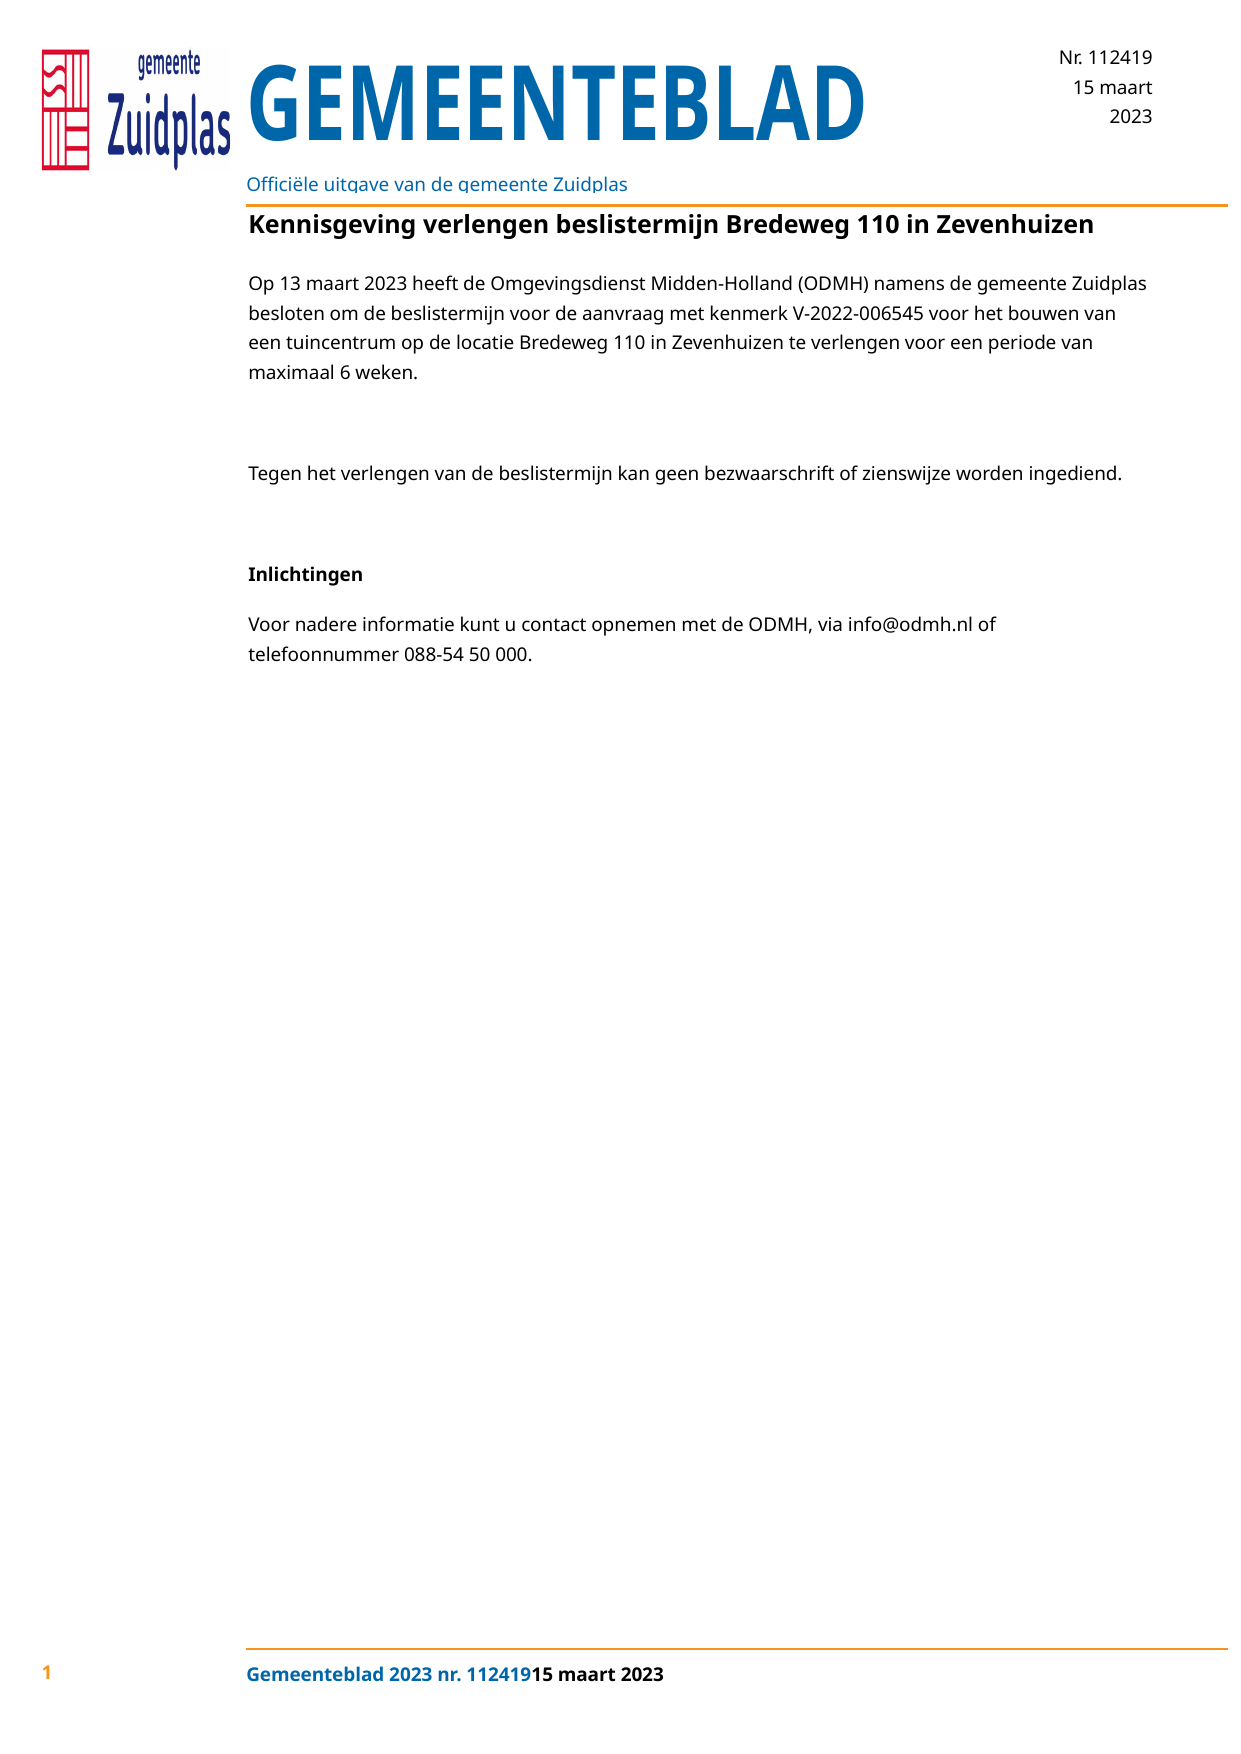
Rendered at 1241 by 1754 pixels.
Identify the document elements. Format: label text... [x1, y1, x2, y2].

text Op 13 maart 2023 heeft de Omgevingsdienst Midden-Holland (ODMH) namens de gemeente Zuidplas besloten om de beslistermijn voor de aanvraag met kenmerk V-2022-006545 voor het bouwen van een tuincentrum op de locatie Bredeweg 110 in Zevenhuizen te verlengen voor een periode van maximaal 6 weken. [248, 270, 1152, 385]
text Tegen het verlengen van de beslistermijn kan geen bezwaarschrift of zienswijze worden ingediend. [248, 460, 1152, 486]
text Inlichtingen [248, 561, 1152, 586]
text Kennisgeving verlengen beslistermijn Bredeweg 110 in Zevenhuizen [248, 207, 1152, 241]
picture [41, 47, 231, 172]
text Voor nadere informatie kunt u contact opnemen met de ODMH, via info@odmh.nl of telefoonnummer 088-54 50 000. [248, 611, 1152, 666]
